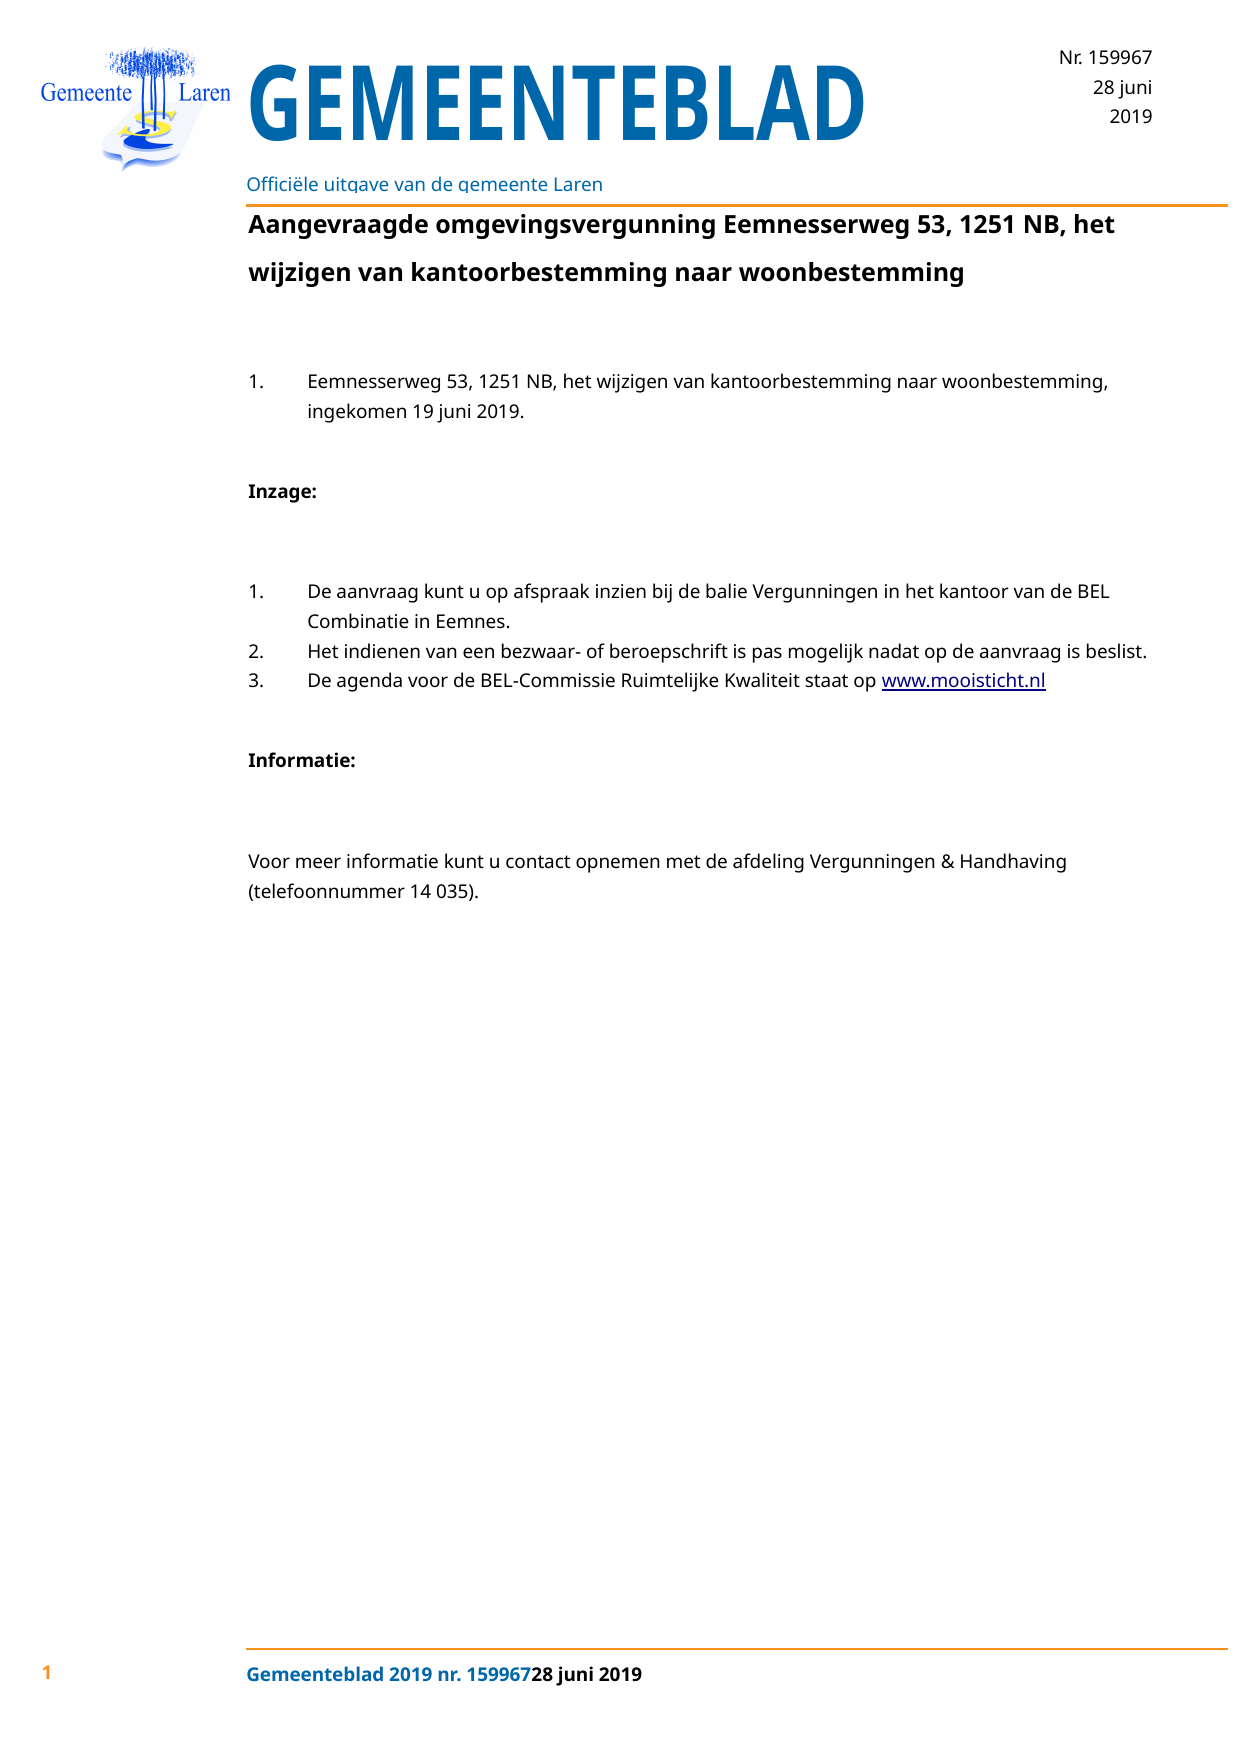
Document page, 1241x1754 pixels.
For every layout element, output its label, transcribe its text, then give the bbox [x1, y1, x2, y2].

text Inzage: [248, 478, 1152, 504]
list Het indienen van een bezwaar- of beroepschrift is pas mogelijk nadat op de aanvraag is beslist. [248, 638, 1152, 664]
picture [41, 47, 231, 172]
list De agenda voor de BEL-Commissie Ruimtelijke Kwaliteit staat op www.mooisticht.nl [248, 667, 1152, 693]
list Eemnesserweg 53, 1251 NB, het wijzigen van kantoorbestemming naar woonbestemming, ingekomen 19 juni 2019. [248, 368, 1152, 424]
list De aanvraag kunt u op afspraak inzien bij de balie Vergunningen in het kantoor van de BEL Combinatie in Eemnes. [248, 579, 1152, 634]
text Voor meer informatie kunt u contact opnemen met de afdeling Vergunningen & Handhaving (telefoonnummer 14 035). [248, 848, 1152, 904]
text Informatie: [248, 747, 1152, 773]
text Aangevraagde omgevingsvergunning Eemnesserweg 53, 1251 NB, het wijzigen van kantoorbestemming naar woonbestemming [248, 207, 1152, 288]
